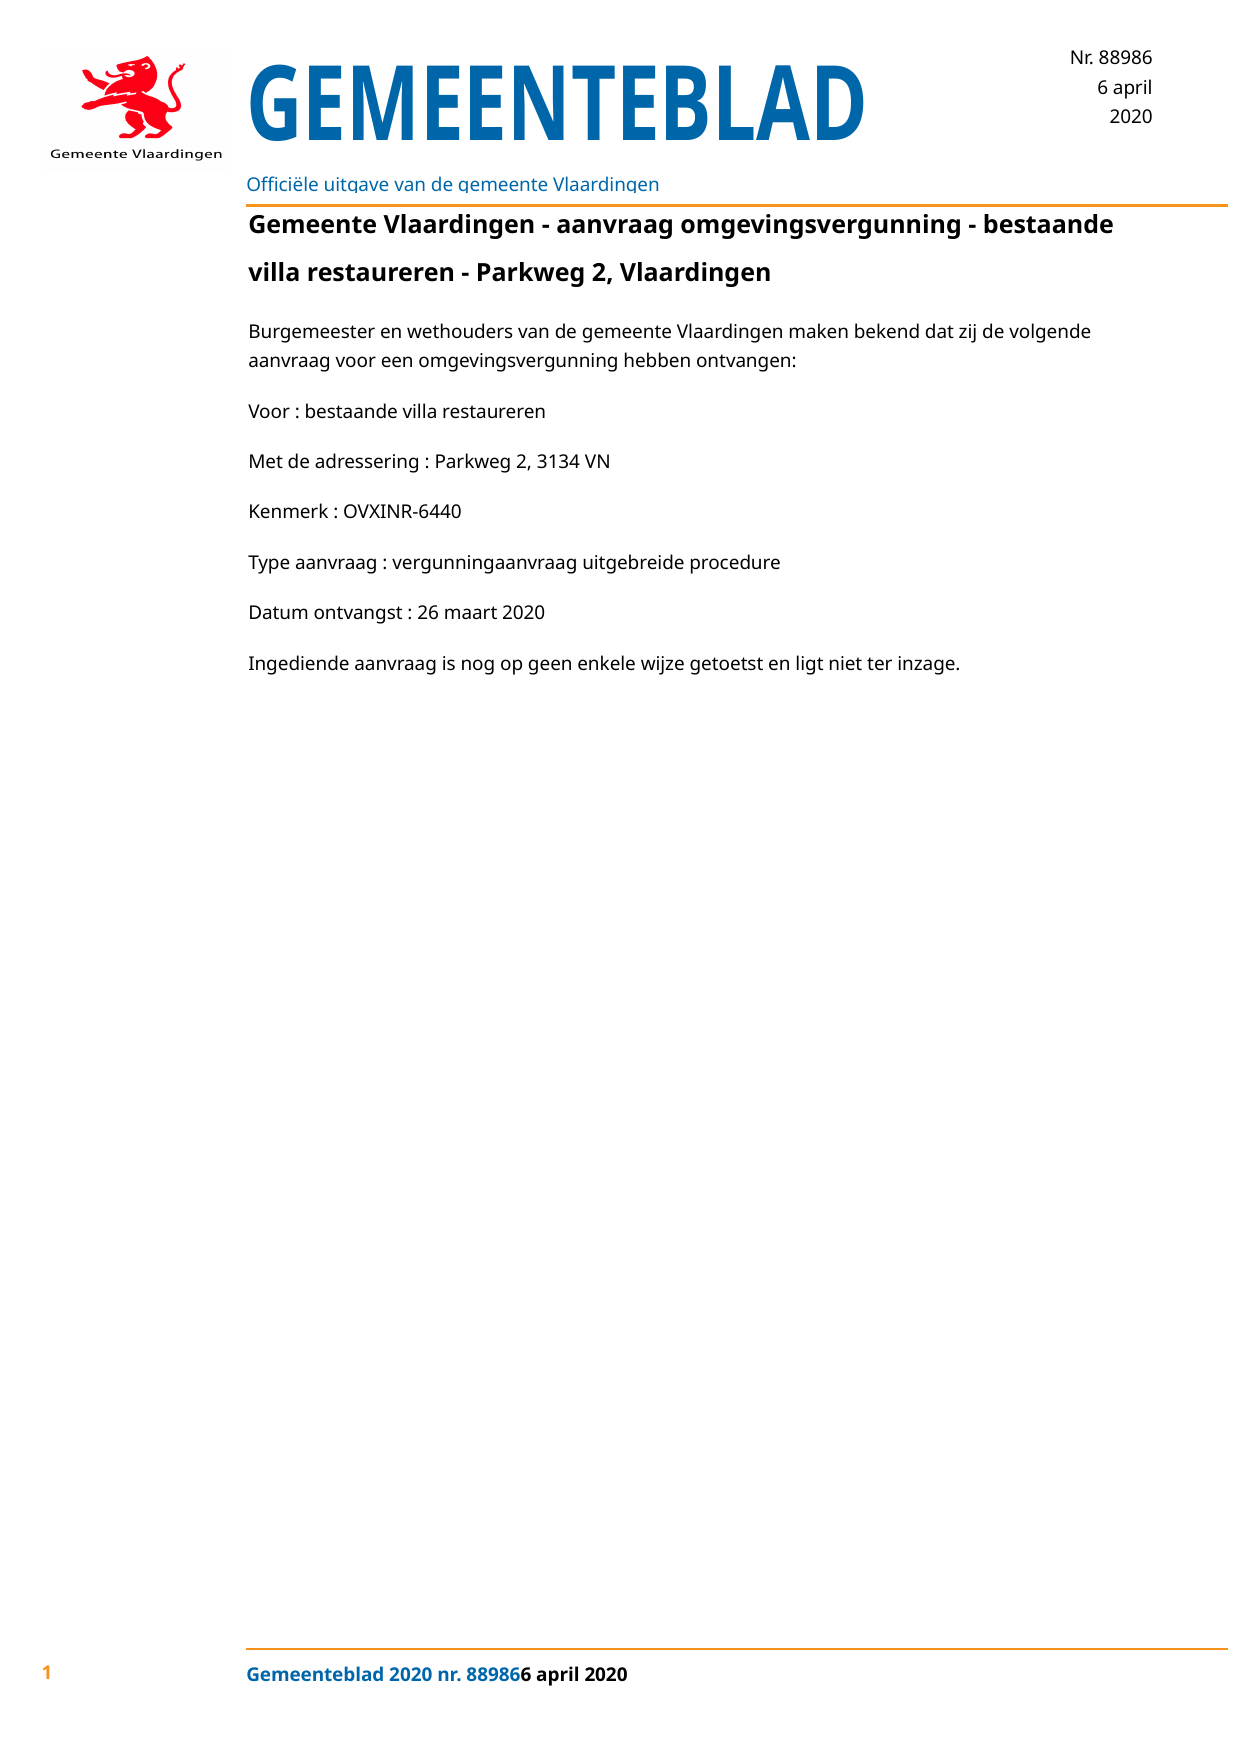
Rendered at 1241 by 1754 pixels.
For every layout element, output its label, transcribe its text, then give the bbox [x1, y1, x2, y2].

text Gemeente Vlaardingen - aanvraag omgevingsvergunning - bestaande villa restaureren - Parkweg 2, Vlaardingen [248, 207, 1152, 288]
text Type aanvraag : vergunningaanvraag uitgebreide procedure [248, 549, 1152, 575]
text Ingediende aanvraag is nog op geen enkele wijze getoetst en ligt niet ter inzage. [248, 650, 1152, 676]
text Kenmerk : OVXINR-6440 [248, 499, 1152, 524]
text Met de adressering : Parkweg 2, 3134 VN [248, 448, 1152, 474]
picture [41, 47, 231, 172]
text Voor : bestaande villa restaureren [248, 398, 1152, 424]
text Datum ontvangst : 26 maart 2020 [248, 599, 1152, 625]
text Burgemeester en wethouders van de gemeente Vlaardingen maken bekend dat zij de volgende aanvraag voor een omgevingsvergunning hebben ontvangen: [248, 318, 1152, 373]
